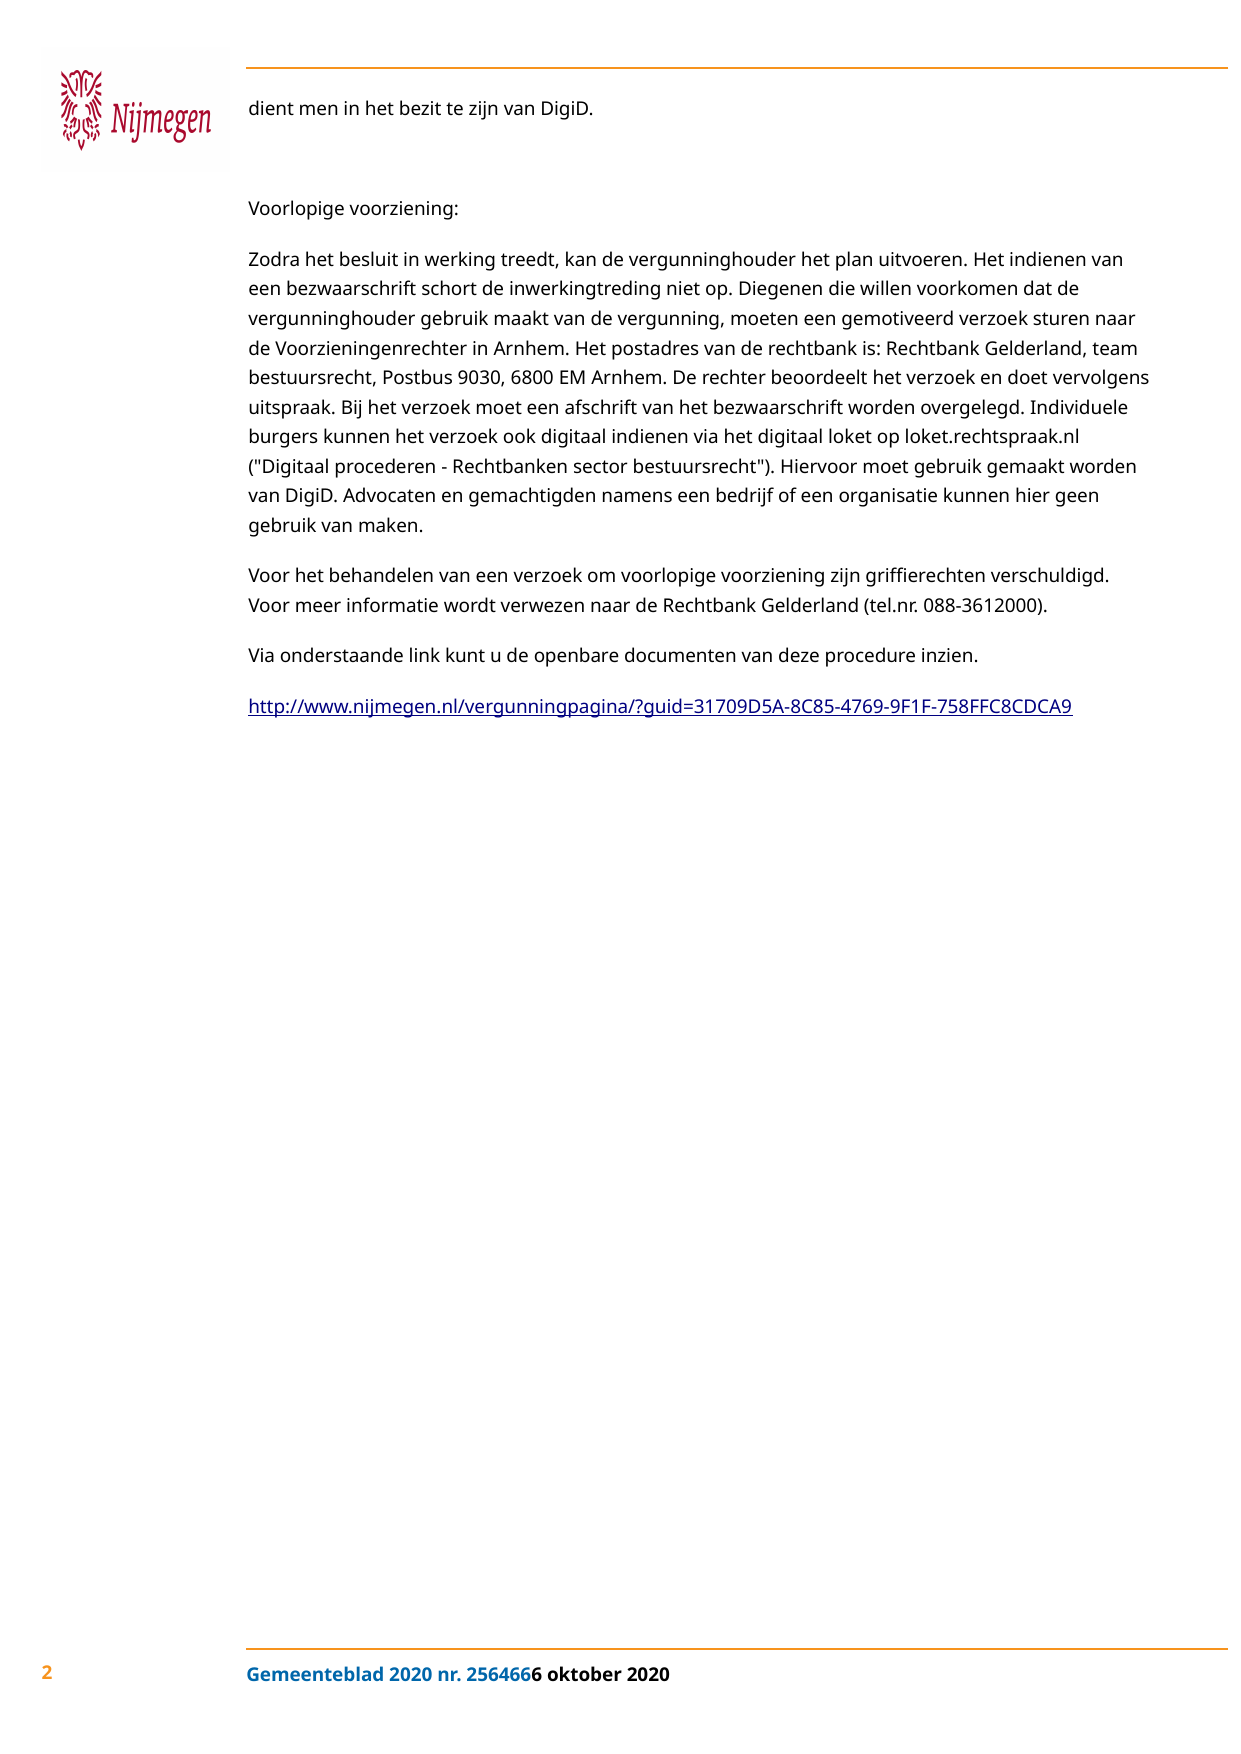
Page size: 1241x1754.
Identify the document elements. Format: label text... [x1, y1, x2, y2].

text dient men in het bezit te zijn van DigiD. [248, 95, 1152, 121]
text Via onderstaande link kunt u de openbare documenten van deze procedure inzien. [248, 643, 1152, 668]
text Voor het behandelen van een verzoek om voorlopige voorziening zijn griffierechten verschuldigd. Voor meer informatie wordt verwezen naar de Rechtbank Gelderland (tel.nr. 088-3612000). [248, 563, 1152, 618]
text Zodra het besluit in werking treedt, kan de vergunninghouder het plan uitvoeren. Het indienen van een bezwaarschrift schort de inwerkingtreding niet op. Diegenen die willen voorkomen dat de vergunninghouder gebruik maakt van de vergunning, moeten een gemotiveerd verzoek sturen naar de Voorzieningenrechter in Arnhem. Het postadres van de rechtbank is: Rechtbank Gelderland, team bestuursrecht, Postbus 9030, 6800 EM Arnhem. De rechter beoordeelt het verzoek en doet vervolgens uitspraak. Bij het verzoek moet een afschrift van het bezwaarschrift worden overgelegd. Individuele burgers kunnen het verzoek ook digitaal indienen via het digitaal loket op loket.rechtspraak.nl ("Digitaal procederen - Rechtbanken sector bestuursrecht"). Hiervoor moet gebruik gemaakt worden van DigiD. Advocaten en gemachtigden namens een bedrijf of een organisatie kunnen hier geen gebruik van maken. [248, 246, 1152, 538]
picture [41, 47, 231, 172]
text Voorlopige voorziening: [248, 196, 1152, 221]
text http://www.nijmegen.nl/vergunningpagina/?guid=31709D5A-8C85-4769-9F1F-758FFC8CDCA9 [248, 693, 1152, 719]
